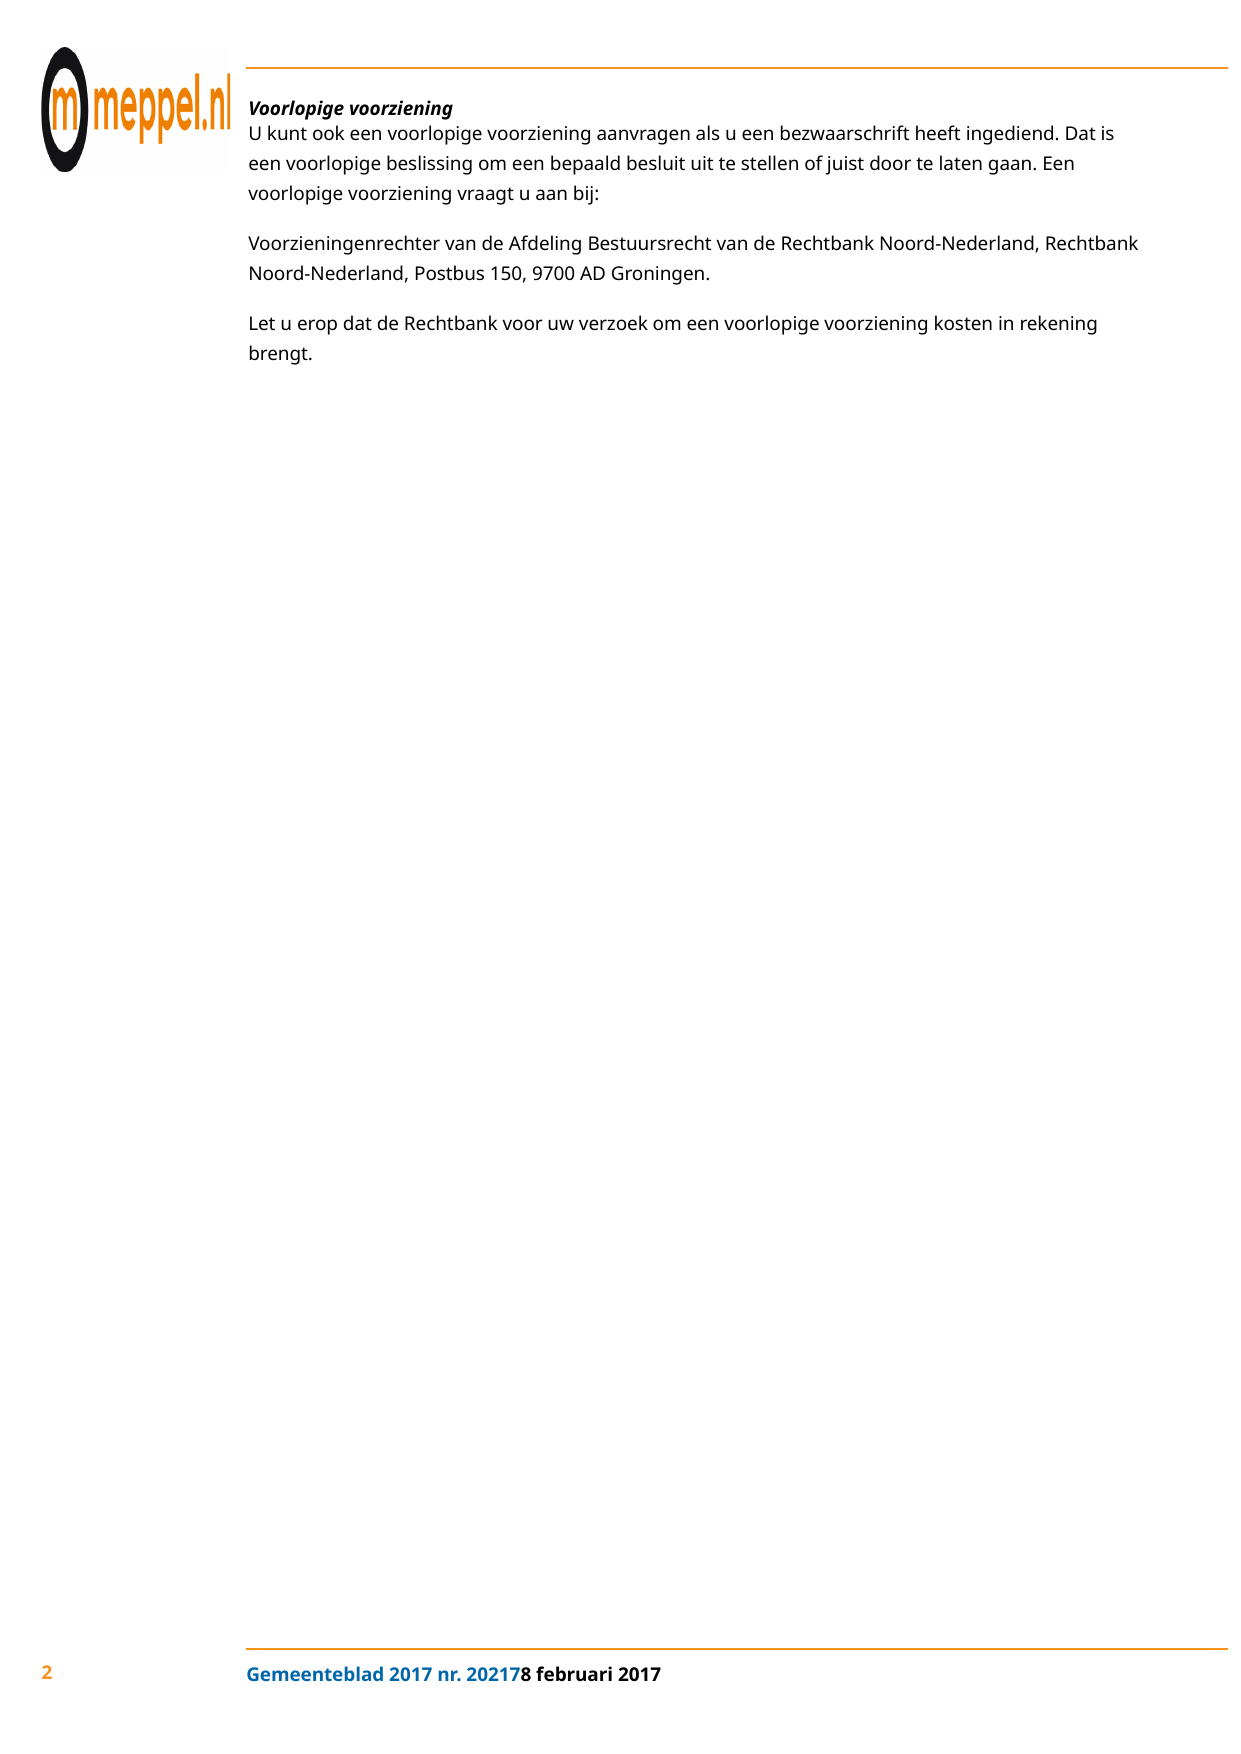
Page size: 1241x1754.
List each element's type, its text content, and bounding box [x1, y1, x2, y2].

text Voorlopige voorziening [248, 95, 1152, 121]
text Voorzieningenrechter van de Afdeling Bestuursrecht van de Rechtbank Noord-Nederland, Rechtbank Noord-Nederland, Postbus 150, 9700 AD Groningen. [248, 230, 1152, 285]
text U kunt ook een voorlopige voorziening aanvragen als u een bezwaarschrift heeft ingediend. Dat is een voorlopige beslissing om een bepaald besluit uit te stellen of juist door te laten gaan. Een voorlopige voorziening vraagt u aan bij: [248, 121, 1152, 205]
picture [41, 47, 231, 172]
text Let u erop dat de Rechtbank voor uw verzoek om een voorlopige voorziening kosten in rekening brengt. [248, 310, 1152, 365]
